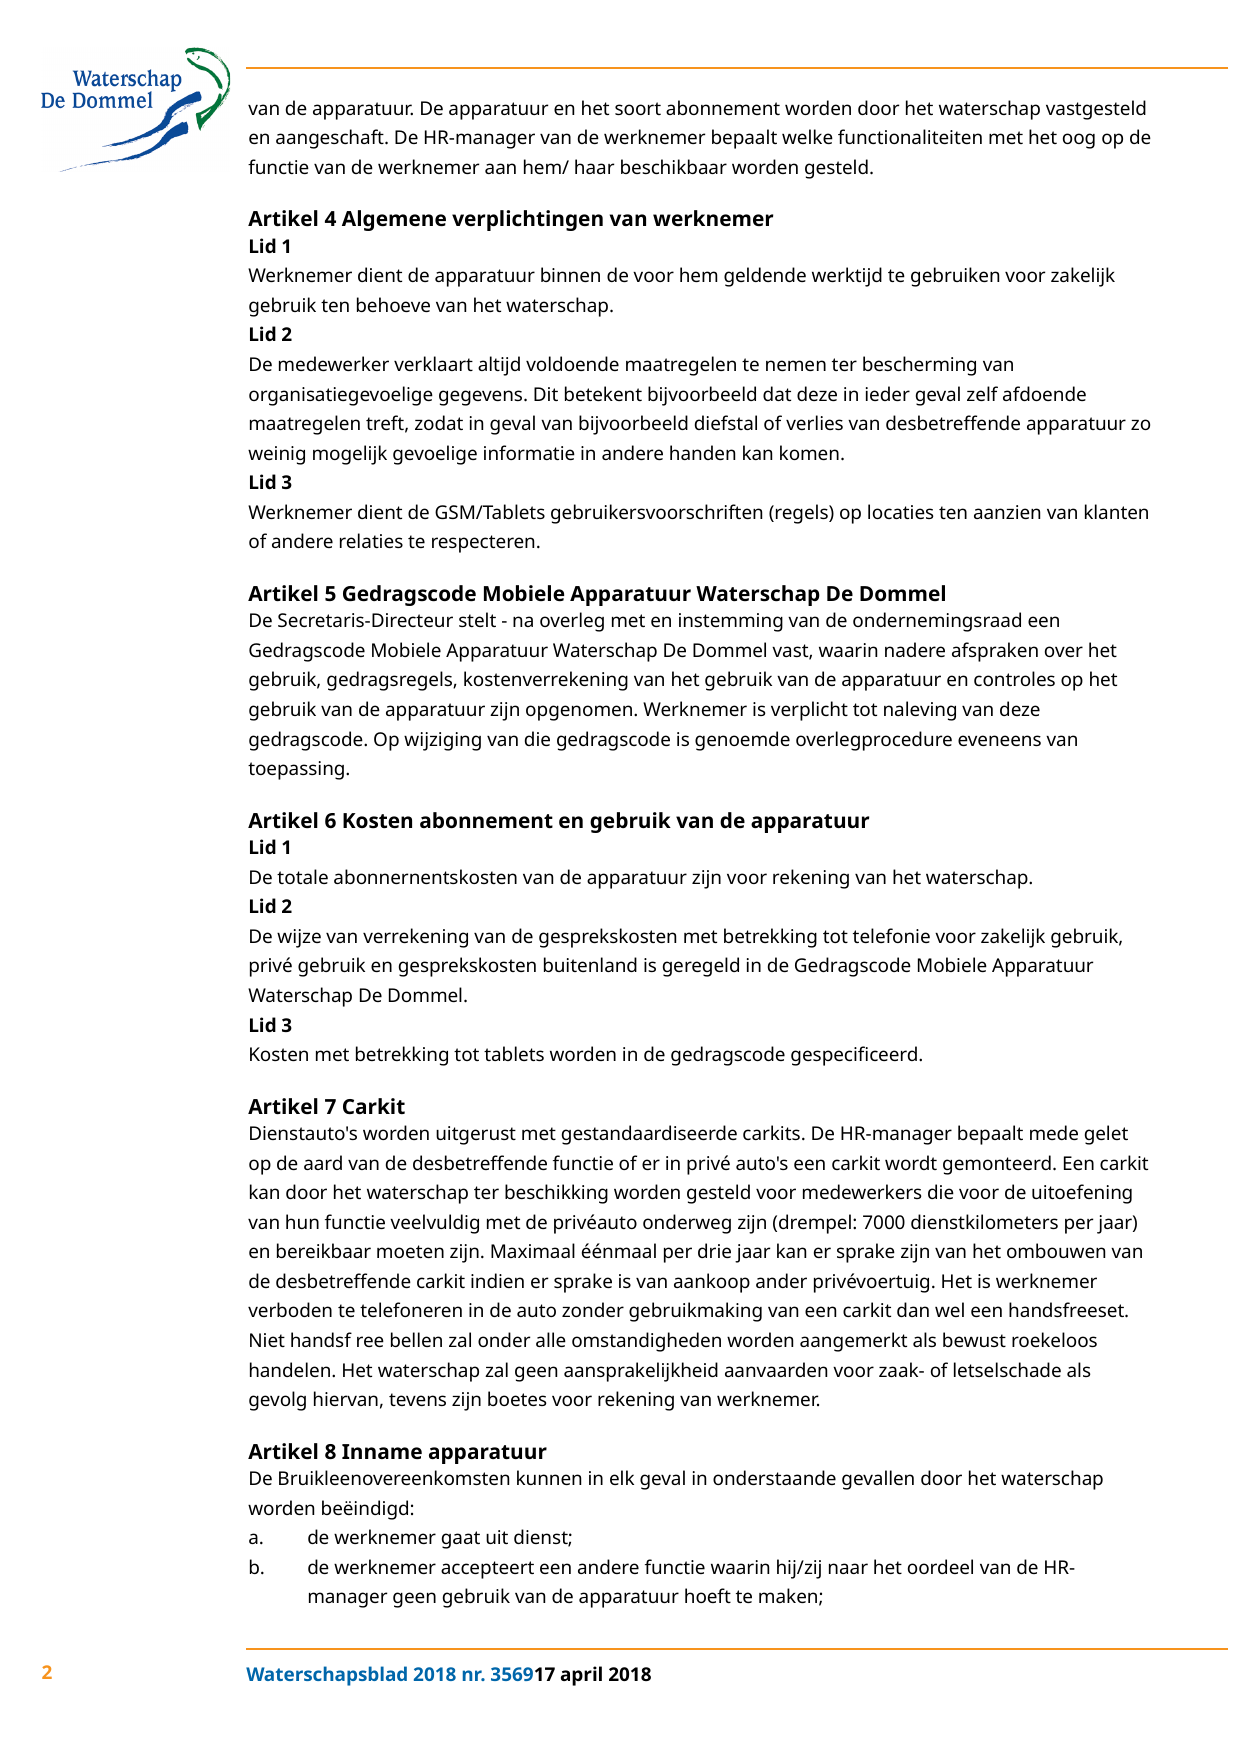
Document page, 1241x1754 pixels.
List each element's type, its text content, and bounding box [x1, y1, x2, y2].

text Artikel 4 Algemene verplichtingen van werknemer [248, 204, 1152, 233]
list de werknemer gaat uit dienst; [248, 1524, 1152, 1550]
text Lid 2 [248, 893, 1152, 919]
text Lid 2 [248, 322, 1152, 347]
text Lid 1 [248, 233, 1152, 258]
text De Secretaris-Directeur stelt - na overleg met en instemming van de ondernemingsraad een Gedragscode Mobiele Apparatuur Waterschap De Dommel vast, waarin nadere afspraken over het gebruik, gedragsregels, kostenverrekening van het gebruik van de apparatuur en controles op het gebruik van de apparatuur zijn opgenomen. Werknemer is verplicht tot naleving van deze gedragscode. Op wijziging van die gedragscode is genoemde overlegprocedure eveneens van toepassing. [248, 607, 1152, 781]
text Lid 3 [248, 1012, 1152, 1037]
text De wijze van verrekening van de gesprekskosten met betrekking tot telefonie voor zakelijk gebruik, privé gebruik en gesprekskosten buitenland is geregeld in de Gedragscode Mobiele Apparatuur Waterschap De Dommel. [248, 923, 1152, 1008]
text Lid 1 [248, 834, 1152, 860]
picture [41, 47, 231, 172]
text Artikel 8 Inname apparatuur [248, 1437, 1152, 1465]
text De medewerker verklaart altijd voldoende maatregelen te nemen ter bescherming van organisatiegevoelige gegevens. Dit betekent bijvoorbeeld dat deze in ieder geval zelf afdoende maatregelen treft, zodat in geval van bijvoorbeeld diefstal of verlies van desbetreffende apparatuur zo weinig mogelijk gevoelige informatie in andere handen kan komen. [248, 351, 1152, 466]
text De totale abonnernentskosten van de apparatuur zijn voor rekening van het waterschap. [248, 864, 1152, 889]
text Artikel 7 Carkit [248, 1092, 1152, 1120]
text Werknemer dient de GSM/Tablets gebruikersvoorschriften (regels) op locaties ten aanzien van klanten of andere relaties te respecteren. [248, 499, 1152, 554]
text De Bruikleenovereenkomsten kunnen in elk geval in onderstaande gevallen door het waterschap worden beëindigd: [248, 1465, 1152, 1521]
text Lid 3 [248, 469, 1152, 495]
text Artikel 5 Gedragscode Mobiele Apparatuur Waterschap De Dommel [248, 579, 1152, 607]
text Artikel 6 Kosten abonnement en gebruik van de apparatuur [248, 806, 1152, 834]
text van de apparatuur. De apparatuur en het soort abonnement worden door het waterschap vastgesteld en aangeschaft. De HR-manager van de werknemer bepaalt welke functionaliteiten met het oog op de functie van de werknemer aan hem/ haar beschikbaar worden gesteld. [248, 95, 1152, 180]
list de werknemer accepteert een andere functie waarin hij/zij naar het oordeel van de HR-manager geen gebruik van de apparatuur hoeft te maken; [248, 1554, 1152, 1609]
text Dienstauto's worden uitgerust met gestandaardiseerde carkits. De HR-manager bepaalt mede gelet op de aard van de desbetreffende functie of er in privé auto's een carkit wordt gemonteerd. Een carkit kan door het waterschap ter beschikking worden gesteld voor medewerkers die voor de uitoefening van hun functie veelvuldig met de privéauto onderweg zijn (drempel: 7000 dienstkilometers per jaar) en bereikbaar moeten zijn. Maximaal éénmaal per drie jaar kan er sprake zijn van het ombouwen van de desbetreffende carkit indien er sprake is van aankoop ander privévoertuig. Het is werknemer verboden te telefoneren in de auto zonder gebruikmaking van een carkit dan wel een handsfreeset. Niet handsf ree bellen zal onder alle omstandigheden worden aangemerkt als bewust roekeloos handelen. Het waterschap zal geen aansprakelijkheid aanvaarden voor zaak- of letselschade als gevolg hiervan, tevens zijn boetes voor rekening van werknemer. [248, 1120, 1152, 1412]
text Werknemer dient de apparatuur binnen de voor hem geldende werktijd te gebruiken voor zakelijk gebruik ten behoeve van het waterschap. [248, 262, 1152, 318]
text Kosten met betrekking tot tablets worden in de gedragscode gespecificeerd. [248, 1041, 1152, 1067]
